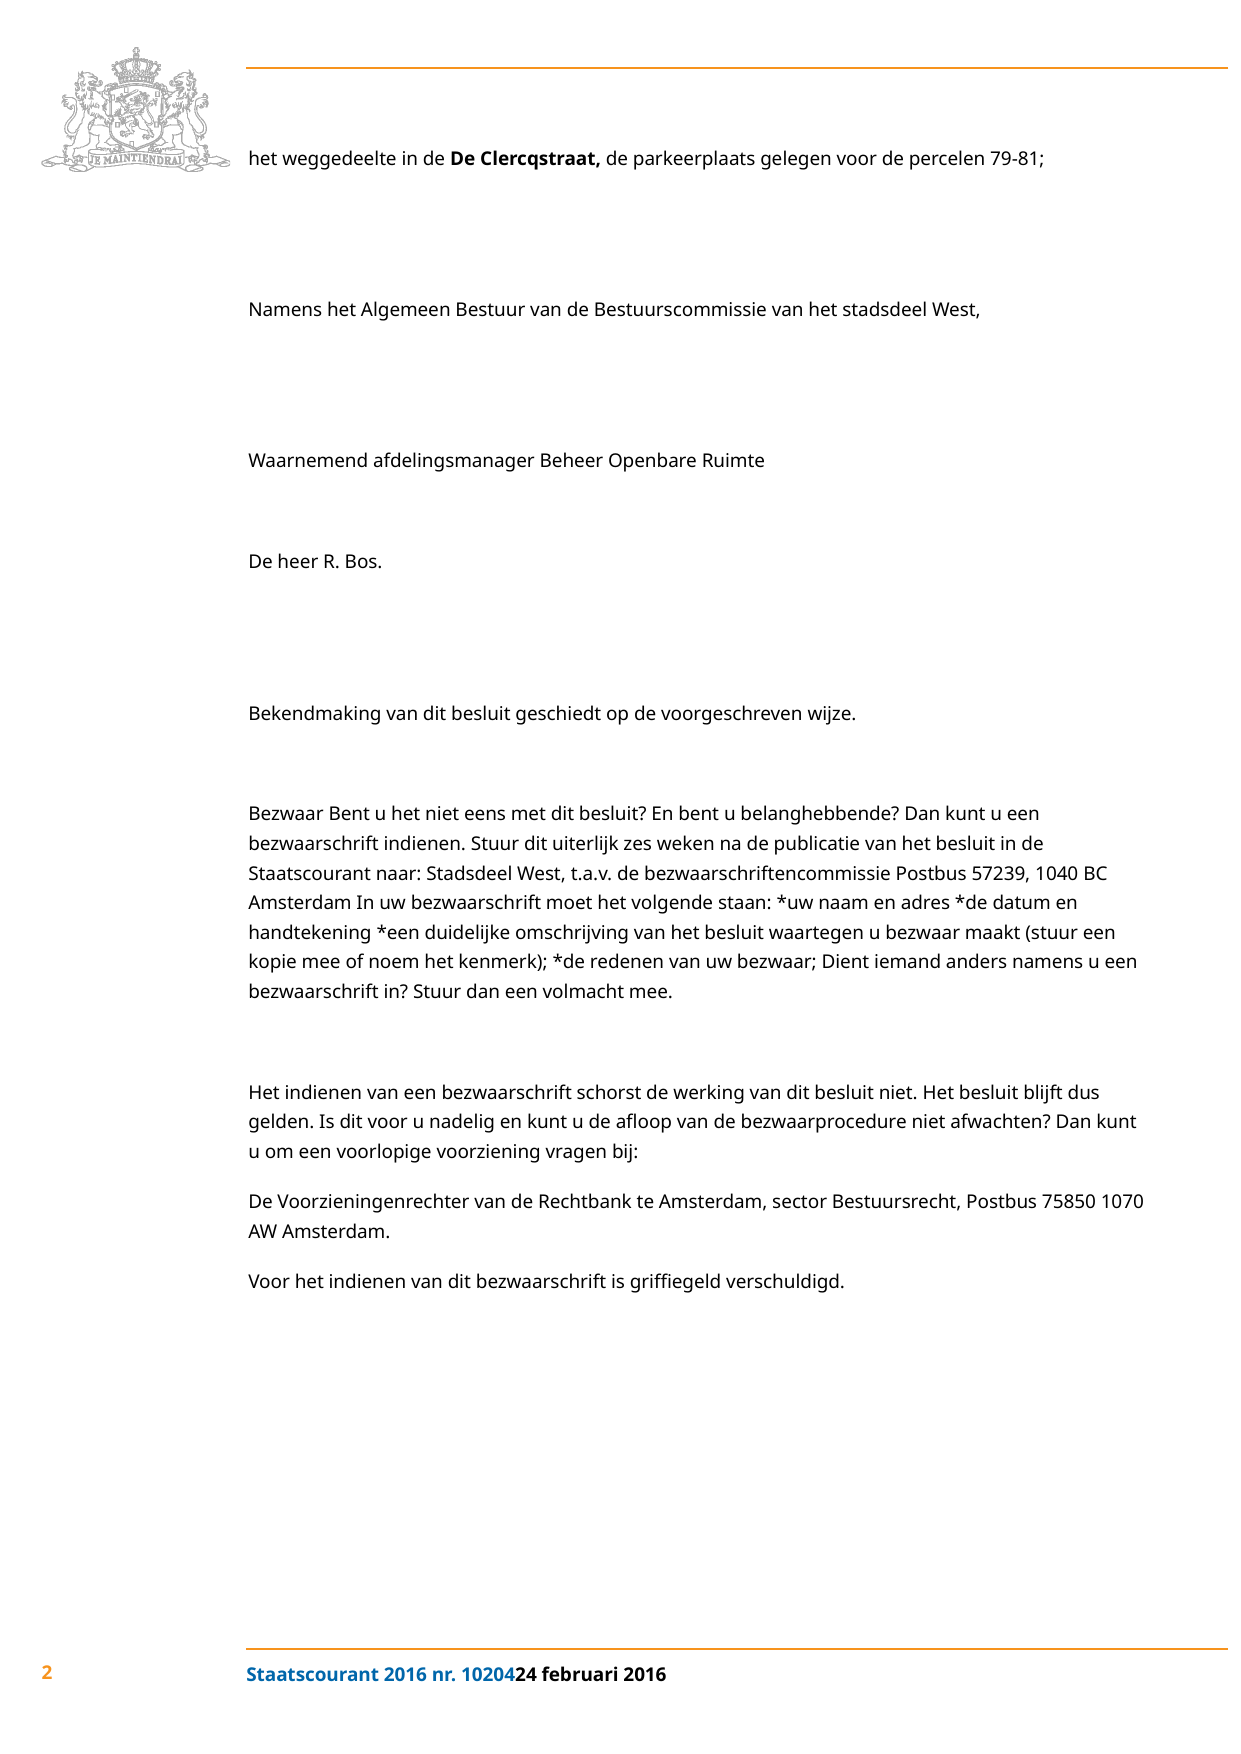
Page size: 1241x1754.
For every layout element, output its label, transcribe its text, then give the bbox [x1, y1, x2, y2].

text Het indienen van een bezwaarschrift schorst de werking van dit besluit niet. Het besluit blijft dus gelden. Is dit voor u nadelig en kunt u de afloop van de bezwaarprocedure niet afwachten? Dan kunt u om een voorlopige voorziening vragen bij: [248, 1079, 1152, 1164]
text Namens het Algemeen Bestuur van de Bestuurscommissie van het stadsdeel West, [248, 296, 1152, 322]
picture [41, 47, 231, 172]
text Bezwaar Bent u het niet eens met dit besluit? En bent u belanghebbende? Dan kunt u een bezwaarschrift indienen. Stuur dit uiterlijk zes weken na de publicatie van het besluit in de Staatscourant naar: Stadsdeel West, t.a.v. de bezwaarschriftencommissie Postbus 57239, 1040 BC Amsterdam In uw bezwaarschrift moet het volgende staan: *uw naam en adres *de datum en handtekening *een duidelijke omschrijving van het besluit waartegen u bezwaar maakt (stuur een kopie mee of noem het kenmerk); *de redenen van uw bezwaar; Dient iemand anders namens u een bezwaarschrift in? Stuur dan een volmacht mee. [248, 801, 1152, 1004]
text De heer R. Bos. [248, 548, 1152, 574]
text Waarnemend afdelingsmanager Beheer Openbare Ruimte [248, 448, 1152, 473]
text Voor het indienen van dit bezwaarschrift is griffiegeld verschuldigd. [248, 1268, 1152, 1294]
text Bekendmaking van dit besluit geschiedt op de voorgeschreven wijze. [248, 700, 1152, 726]
text het weggedeelte in de De Clercqstraat, de parkeerplaats gelegen voor de percelen 79-81; [248, 145, 1152, 171]
text De Voorzieningenrechter van de Rechtbank te Amsterdam, sector Bestuursrecht, Postbus 75850 1070 AW Amsterdam. [248, 1188, 1152, 1244]
